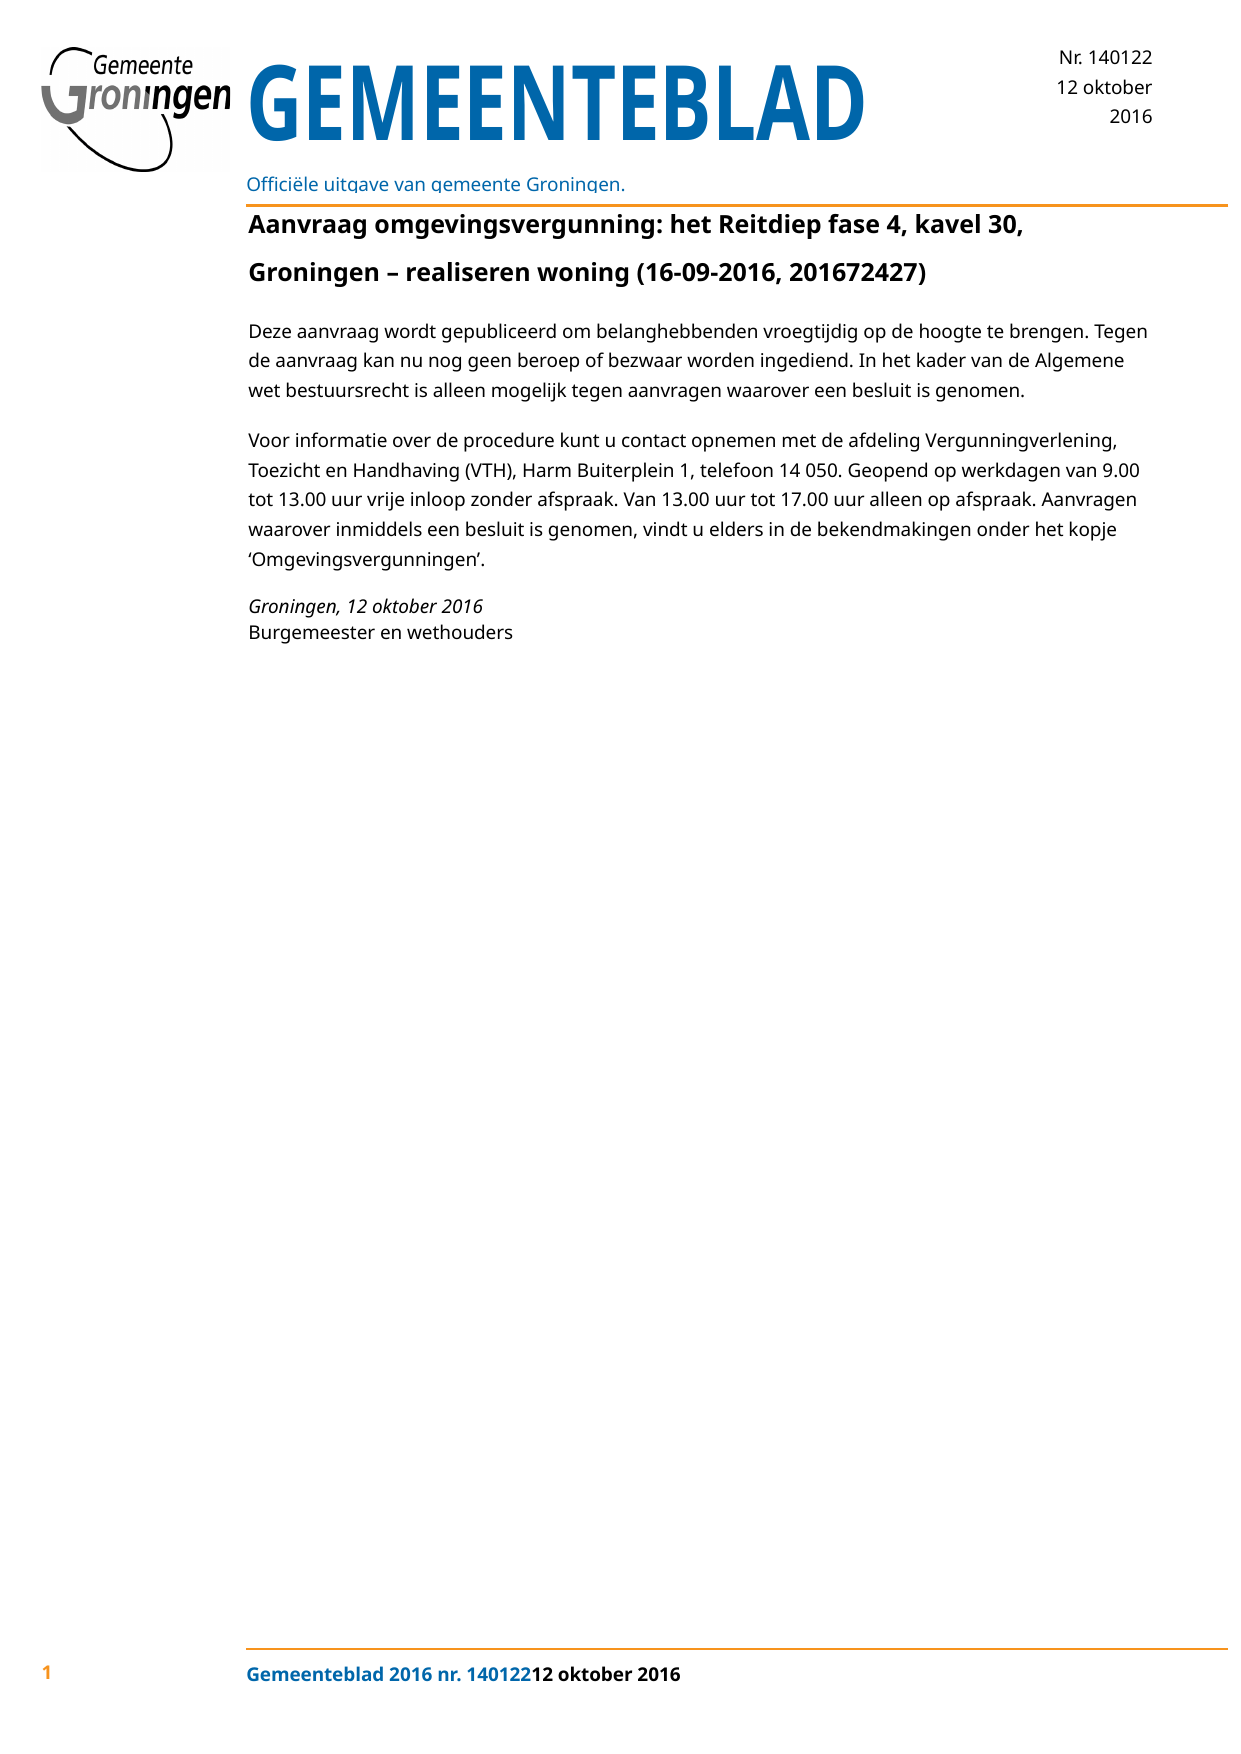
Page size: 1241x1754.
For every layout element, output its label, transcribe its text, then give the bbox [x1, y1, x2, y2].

text Burgemeester en wethouders [248, 619, 1152, 645]
text Groningen, 12 oktober 2016 [248, 594, 1152, 619]
text Aanvraag omgevingsvergunning: het Reitdiep fase 4, kavel 30, Groningen – realiseren woning (16-09-2016, 201672427) [248, 207, 1152, 288]
text Deze aanvraag wordt gepubliceerd om belanghebbenden vroegtijdig op de hoogte te brengen. Tegen de aanvraag kan nu nog geen beroep of bezwaar worden ingediend. In het kader van de Algemene wet bestuursrecht is alleen mogelijk tegen aanvragen waarover een besluit is genomen. [248, 318, 1152, 403]
picture [41, 47, 231, 172]
text Voor informatie over de procedure kunt u contact opnemen met de afdeling Vergunningverlening, Toezicht en Handhaving (VTH), Harm Buiterplein 1, telefoon 14 050. Geopend op werkdagen van 9.00 tot 13.00 uur vrije inloop zonder afspraak. Van 13.00 uur tot 17.00 uur alleen op afspraak. Aanvragen waarover inmiddels een besluit is genomen, vindt u elders in de bekendmakingen onder het kopje ‘Omgevingsvergunningen’. [248, 427, 1152, 572]
